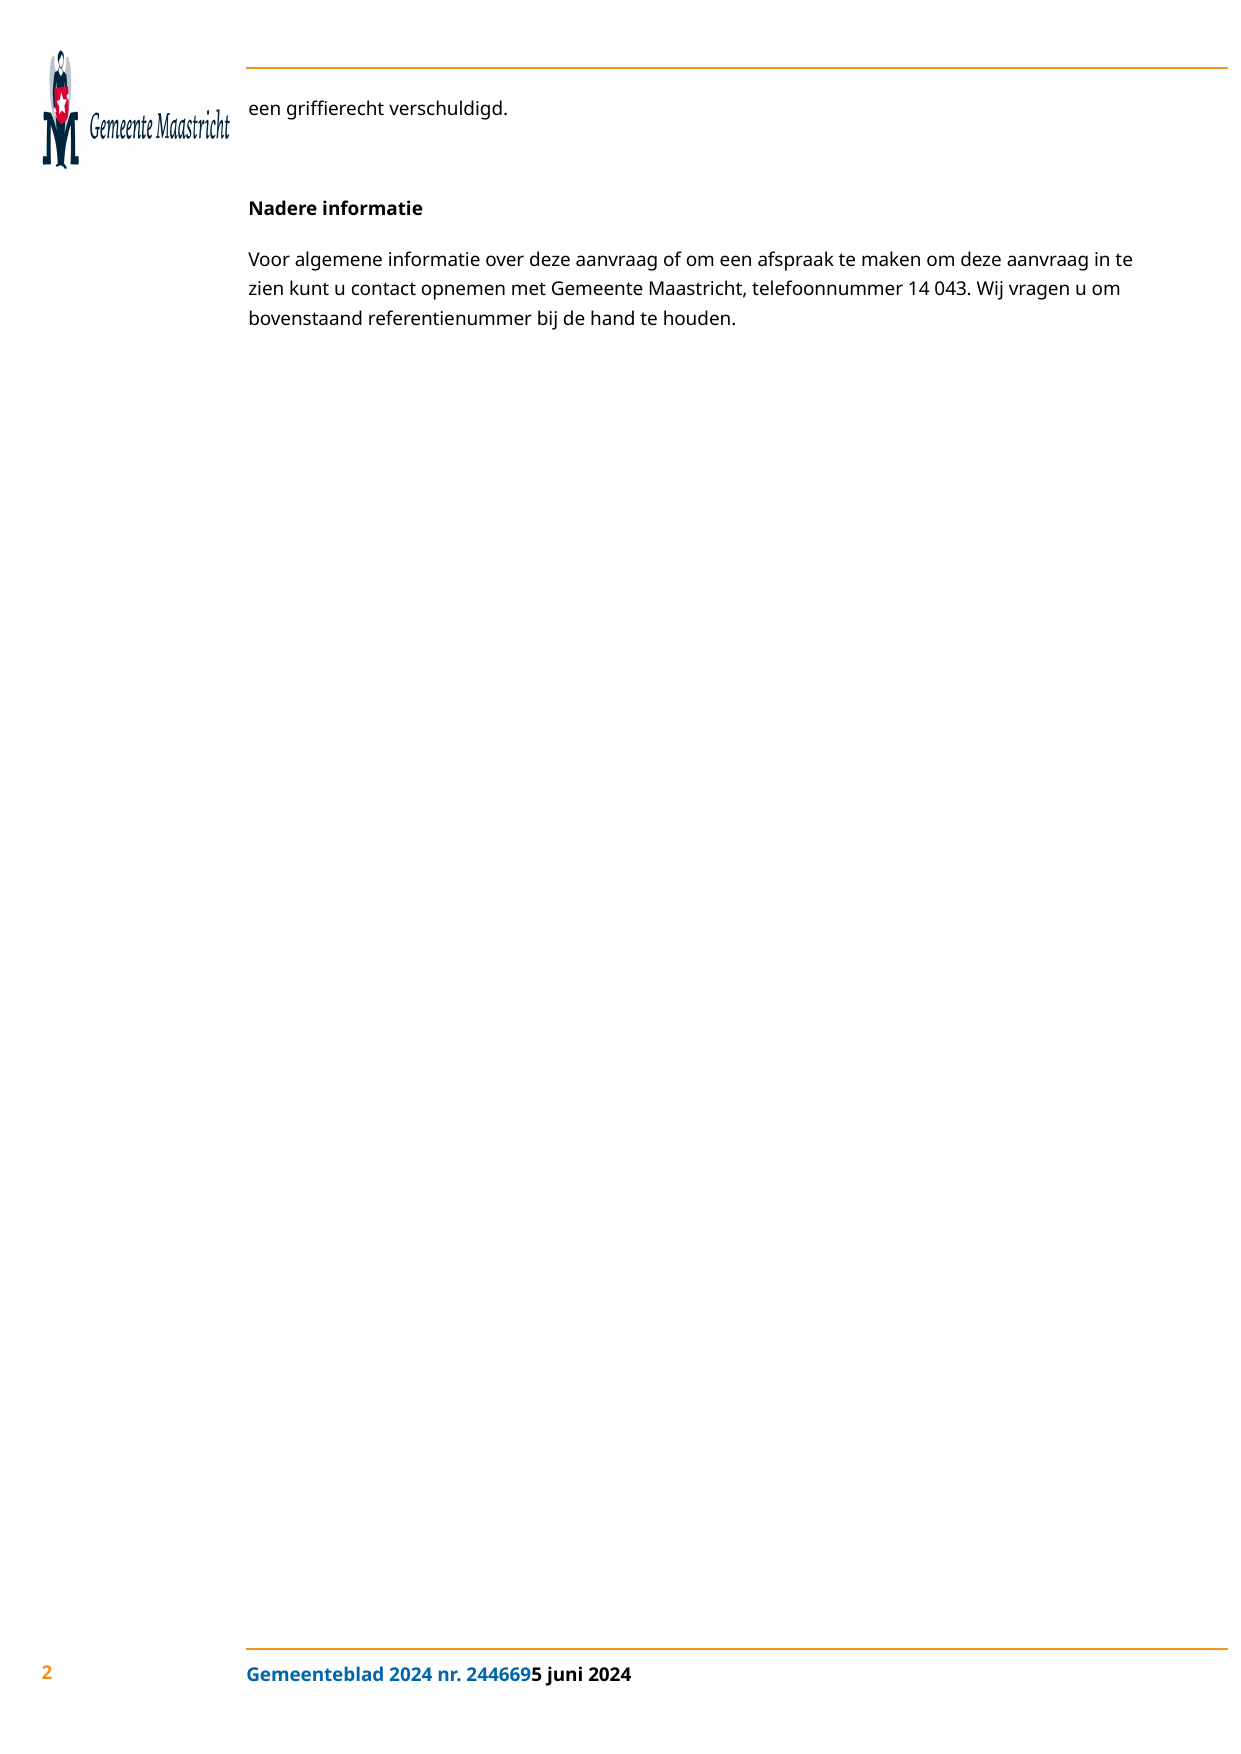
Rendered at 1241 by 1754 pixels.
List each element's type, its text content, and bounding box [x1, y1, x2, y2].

picture [41, 47, 231, 172]
text Nadere informatie [248, 196, 1152, 221]
text Voor algemene informatie over deze aanvraag of om een afspraak te maken om deze aanvraag in te zien kunt u contact opnemen met Gemeente Maastricht, telefoonnummer 14 043. Wij vragen u om bovenstaand referentienummer bij de hand te houden. [248, 246, 1152, 331]
text een griffierecht verschuldigd. [248, 95, 1152, 121]
